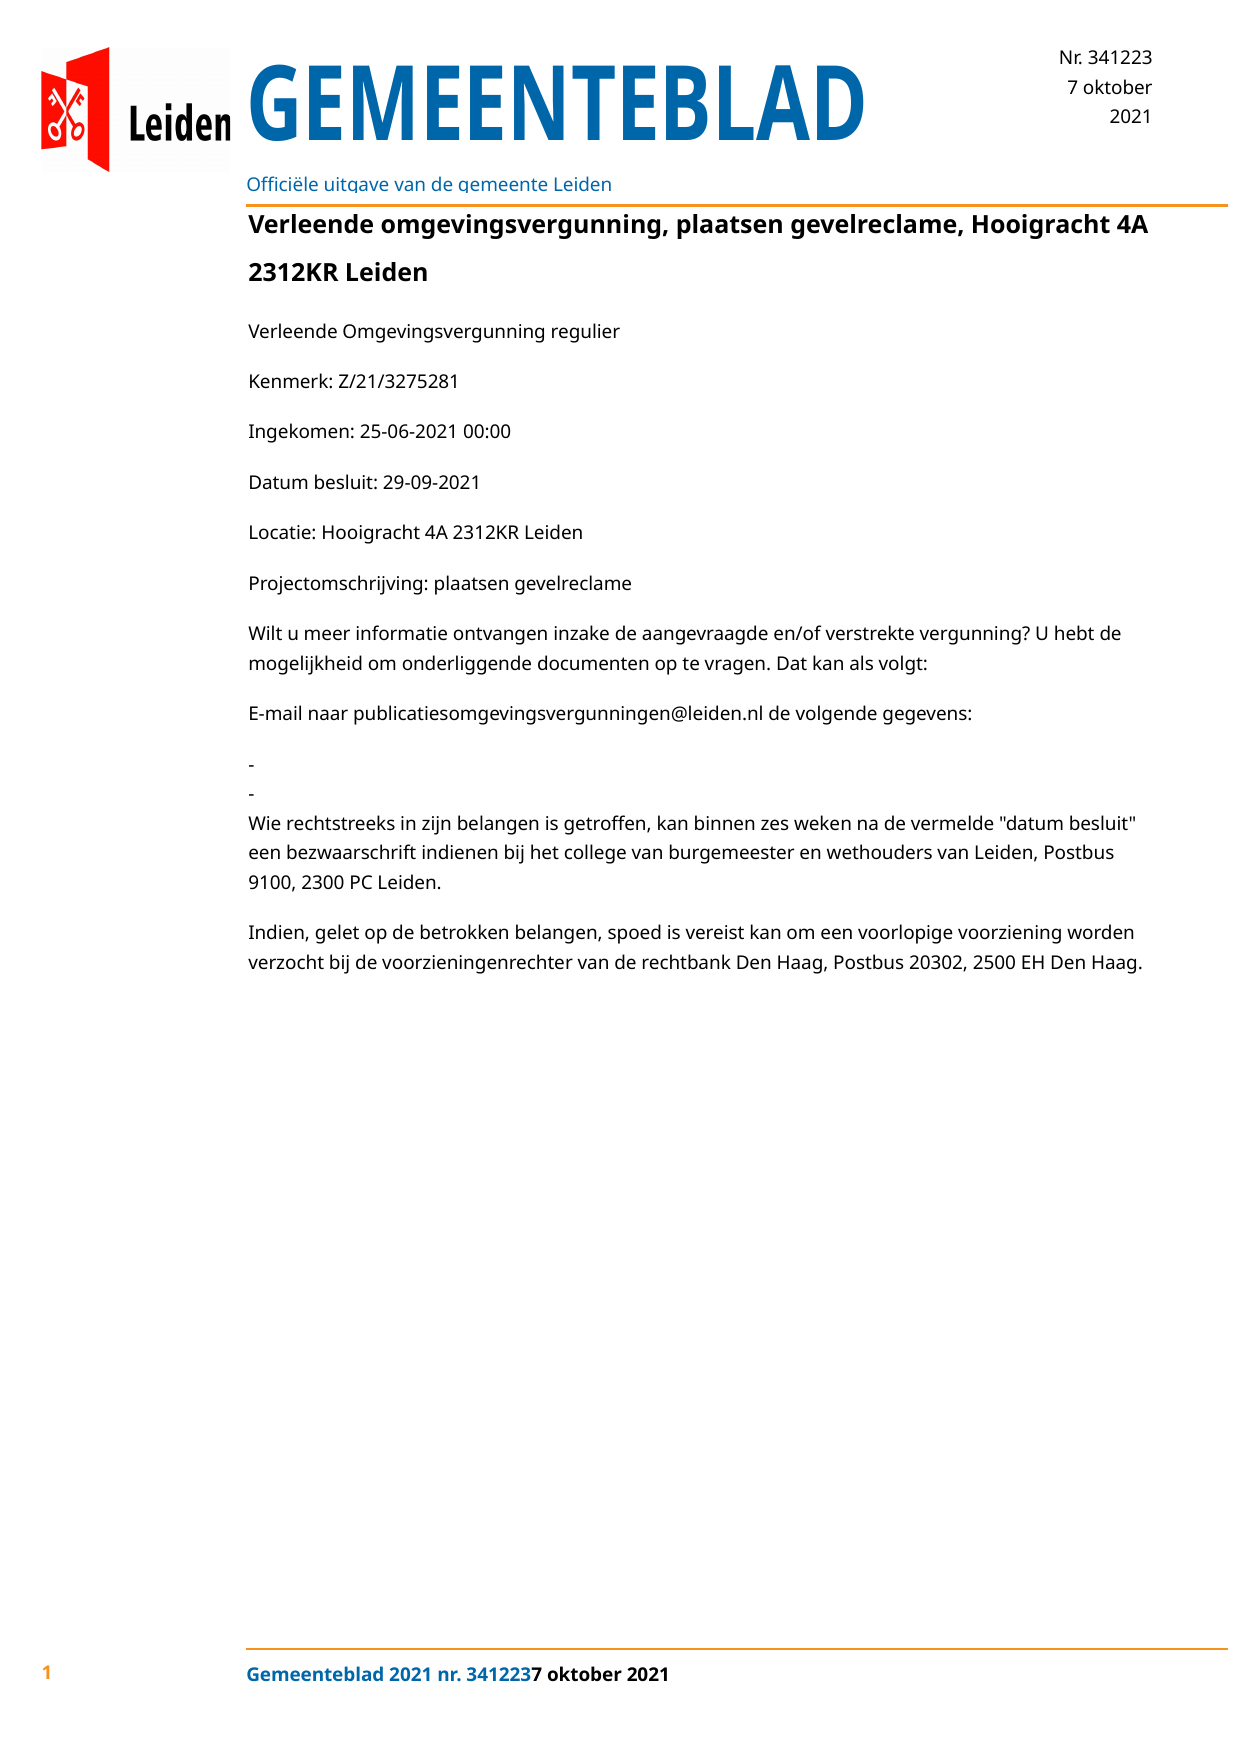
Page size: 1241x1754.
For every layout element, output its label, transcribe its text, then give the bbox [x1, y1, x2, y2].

text Locatie: Hooigracht 4A 2312KR Leiden [248, 519, 1152, 545]
text Kenmerk: Z/21/3275281 [248, 368, 1152, 394]
text Datum besluit: 29-09-2021 [248, 469, 1152, 495]
text Verleende omgevingsvergunning, plaatsen gevelreclame, Hooigracht 4A 2312KR Leiden [248, 207, 1152, 288]
text Ingekomen: 25-06-2021 00:00 [248, 419, 1152, 444]
text Verleende Omgevingsvergunning regulier [248, 318, 1152, 344]
text Indien, gelet op de betrokken belangen, spoed is vereist kan om een voorlopige voorziening worden verzocht bij de voorzieningenrechter van de rechtbank Den Haag, Postbus 20302, 2500 EH Den Haag. [248, 919, 1152, 975]
text E-mail naar publicatiesomgevingsvergunningen@leiden.nl de volgende gegevens: [248, 700, 1152, 726]
picture [41, 47, 231, 172]
text Projectomschrijving: plaatsen gevelreclame [248, 570, 1152, 596]
text Wilt u meer informatie ontvangen inzake de aangevraagde en/of verstrekte vergunning? U hebt de mogelijkheid om onderliggende documenten op te vragen. Dat kan als volgt: [248, 620, 1152, 676]
text Wie rechtstreeks in zijn belangen is getroffen, kan binnen zes weken na de vermelde "datum besluit" een bezwaarschrift indienen bij het college van burgemeester en wethouders van Leiden, Postbus 9100, 2300 PC Leiden. [248, 810, 1152, 895]
